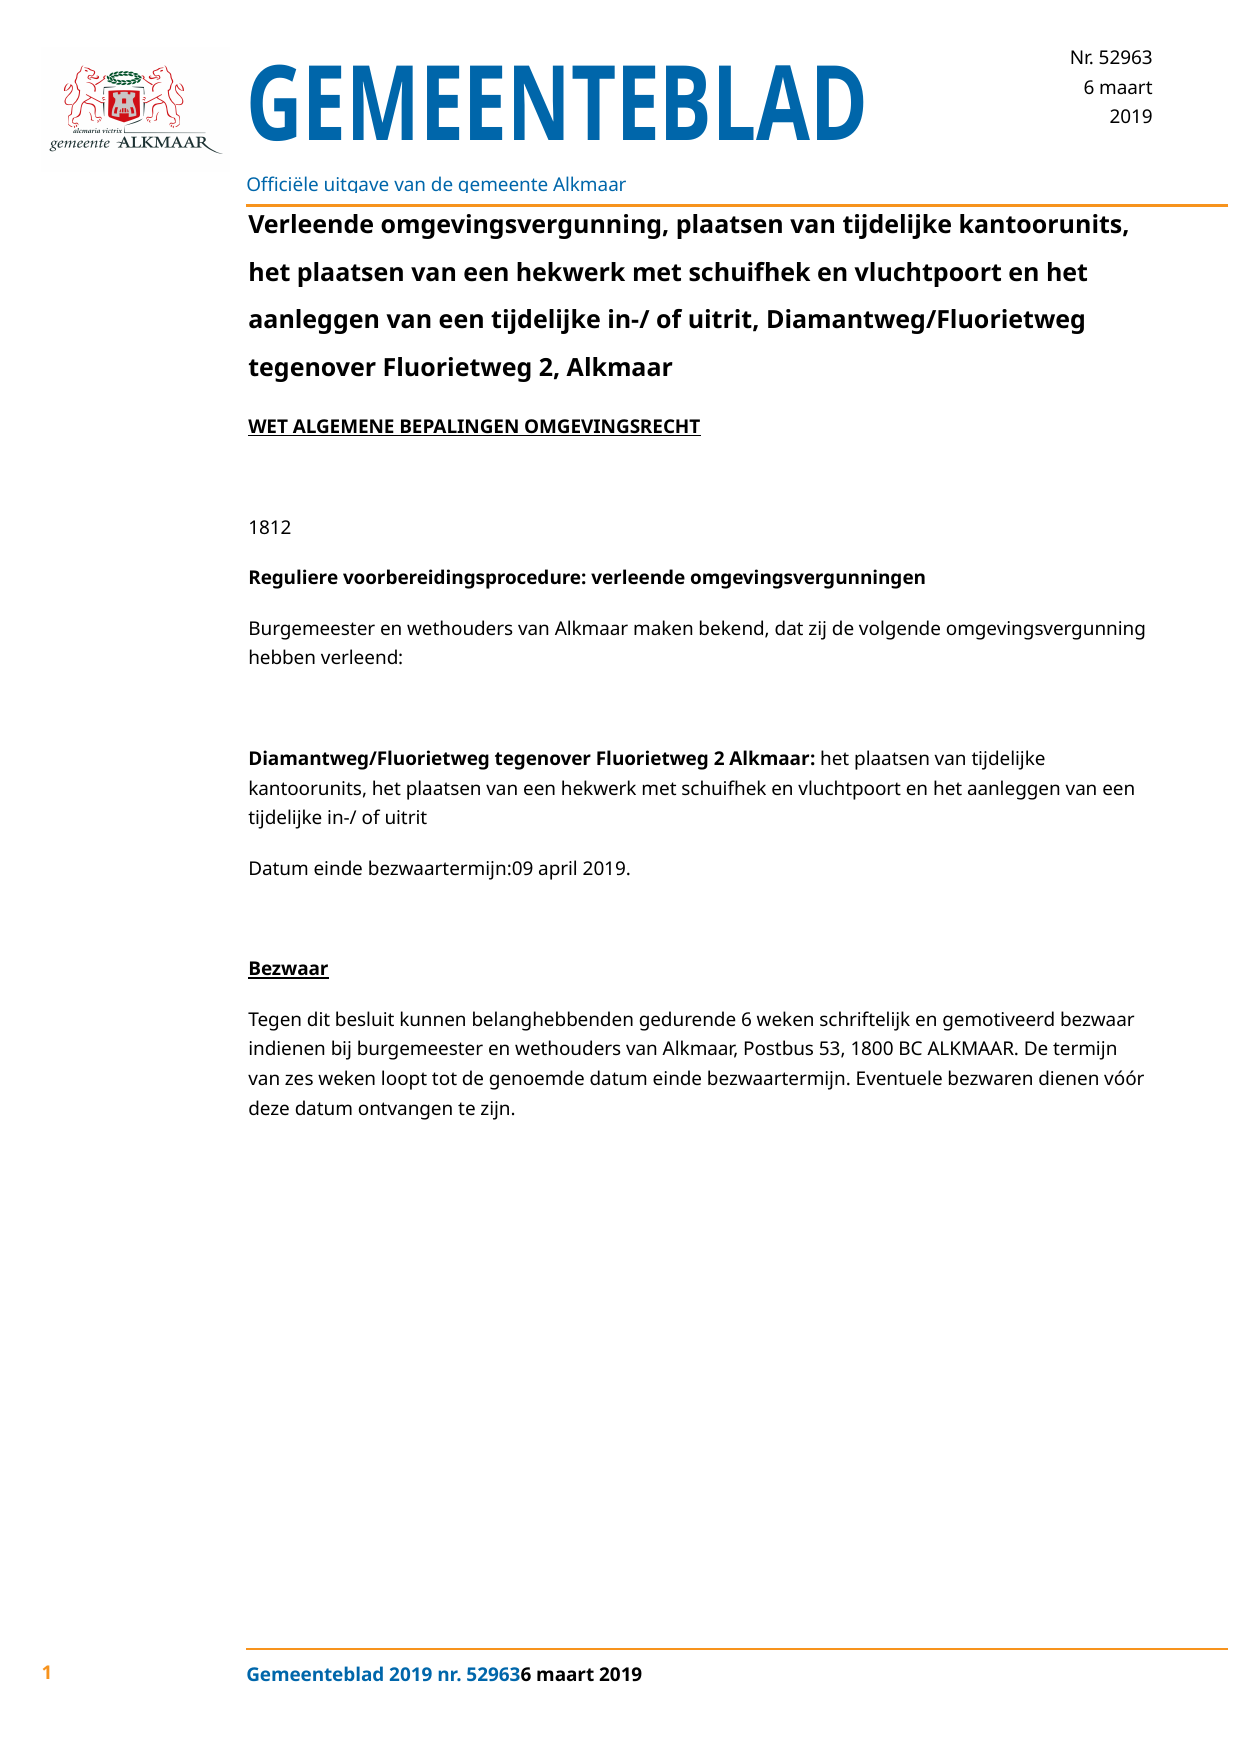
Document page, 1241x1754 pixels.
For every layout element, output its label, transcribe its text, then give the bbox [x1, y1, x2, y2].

text Verleende omgevingsvergunning, plaatsen van tijdelijke kantoorunits, het plaatsen van een hekwerk met schuifhek en vluchtpoort en het aanleggen van een tijdelijke in-/ of uitrit, Diamantweg/Fluorietweg tegenover Fluorietweg 2, Alkmaar [248, 207, 1152, 384]
text Diamantweg/Fluorietweg tegenover Fluorietweg 2 Alkmaar: het plaatsen van tijdelijke kantoorunits, het plaatsen van een hekwerk met schuifhek en vluchtpoort en het aanleggen van een tijdelijke in-/ of uitrit [248, 745, 1152, 830]
text 1812 [248, 514, 1152, 540]
text Datum einde bezwaartermijn:09 april 2019. [248, 855, 1152, 881]
text WET ALGEMENE BEPALINGEN OMGEVINGSRECHT [248, 413, 1152, 439]
text Burgemeester en wethouders van Alkmaar maken bekend, dat zij de volgende omgevingsvergunning hebben verleend: [248, 615, 1152, 670]
text Bezwaar [248, 956, 1152, 981]
picture [41, 47, 231, 172]
text Tegen dit besluit kunnen belanghebbenden gedurende 6 weken schriftelijk en gemotiveerd bezwaar indienen bij burgemeester en wethouders van Alkmaar, Postbus 53, 1800 BC ALKMAAR. De termijn van zes weken loopt tot de genoemde datum einde bezwaartermijn. Eventuele bezwaren dienen vóór deze datum ontvangen te zijn. [248, 1006, 1152, 1121]
text Reguliere voorbereidingsprocedure: verleende omgevingsvergunningen [248, 564, 1152, 590]
